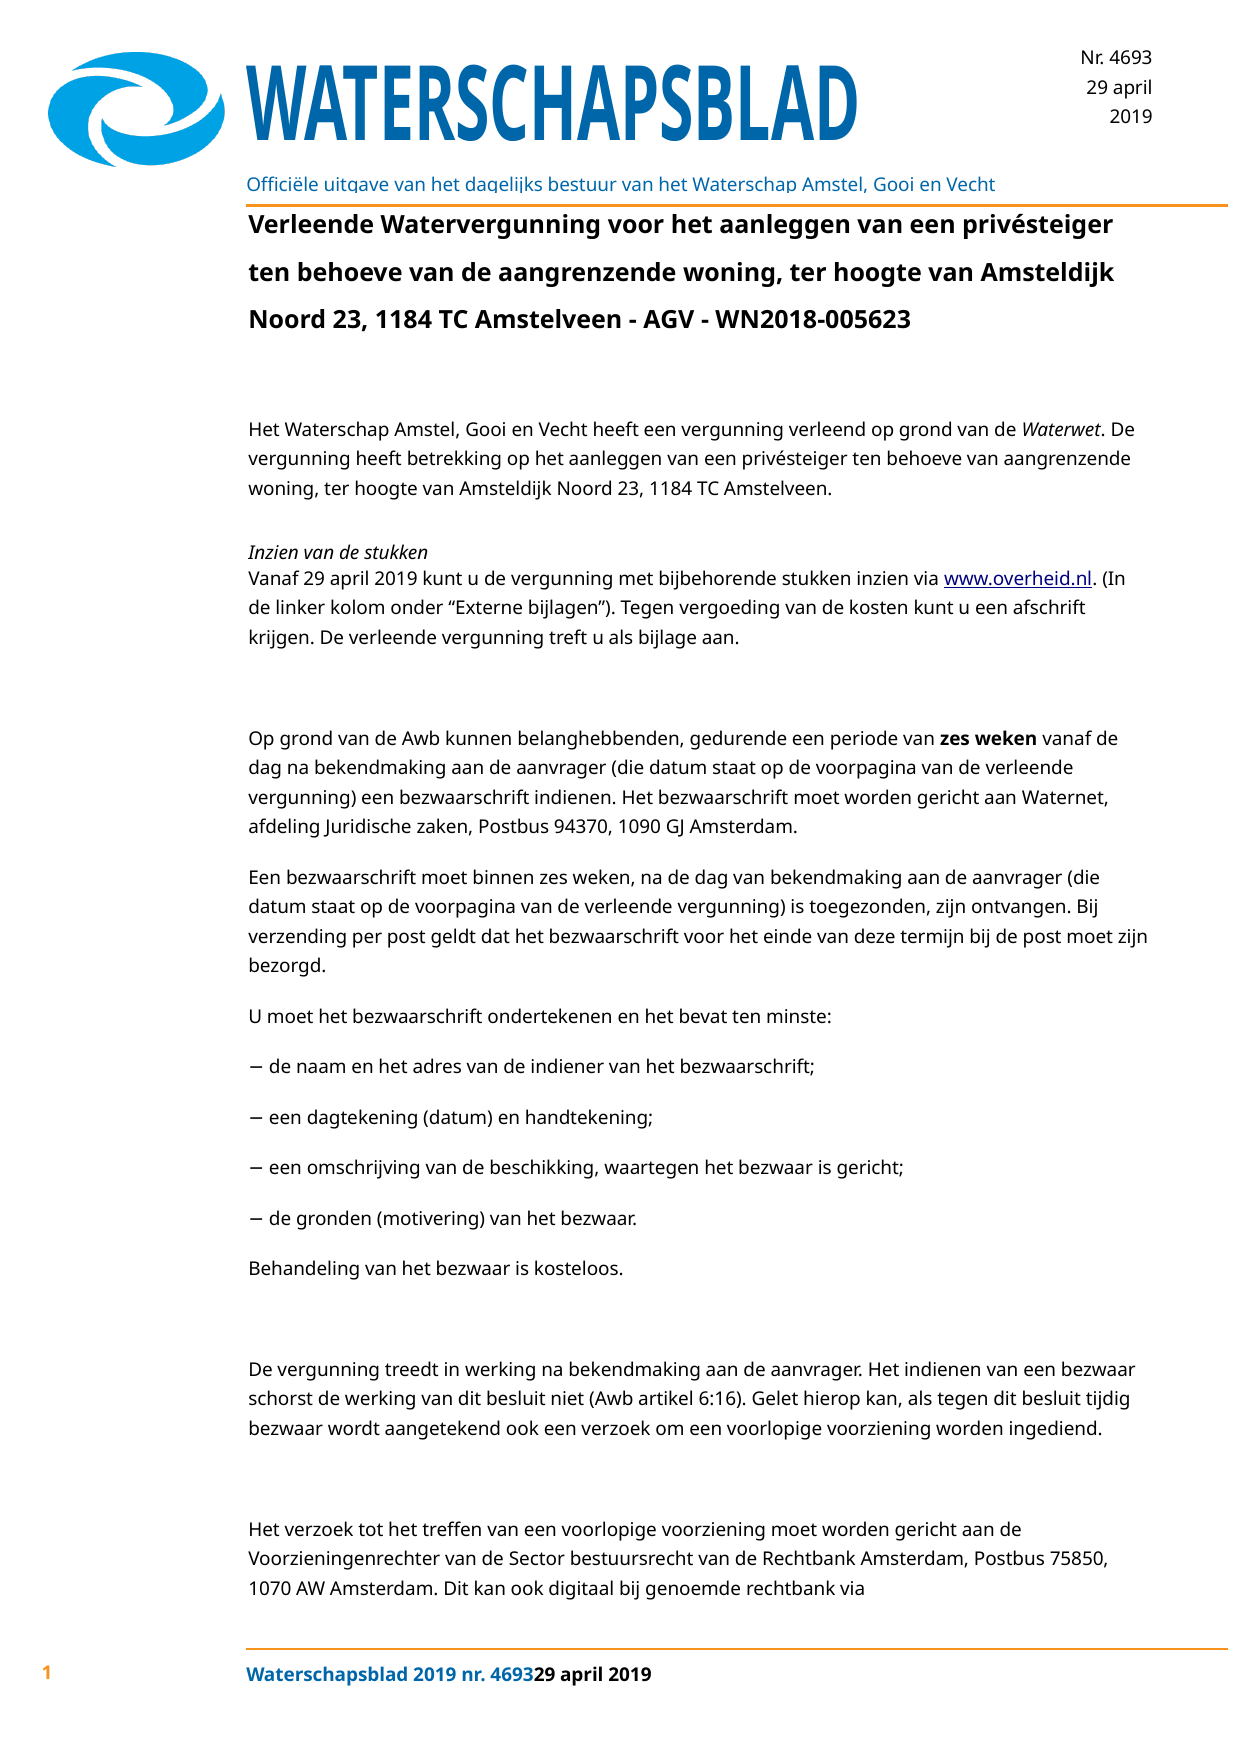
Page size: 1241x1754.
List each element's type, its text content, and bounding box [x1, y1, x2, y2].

text Inzien van de stukken [248, 539, 1152, 565]
text Vanaf 29 april 2019 kunt u de vergunning met bijbehorende stukken inzien via www.overheid.nl. (In de linker kolom onder “Externe bijlagen”). Tegen vergoeding van de kosten kunt u een afschrift krijgen. De verleende vergunning treft u als bijlage aan. [248, 565, 1152, 650]
text Op grond van de Awb kunnen belanghebbenden, gedurende een periode van zes weken vanaf de dag na bekendmaking aan de aanvrager (die datum staat op de voorpagina van de verleende vergunning) een bezwaarschrift indienen. Het bezwaarschrift moet worden gericht aan Waternet, afdeling Juridische zaken, Postbus 94370, 1090 GJ Amsterdam. [248, 725, 1152, 839]
text − een dagtekening (datum) en handtekening; [248, 1104, 1152, 1130]
text Behandeling van het bezwaar is kosteloos. [248, 1255, 1152, 1281]
text Een bezwaarschrift moet binnen zes weken, na de dag van bekendmaking aan de aanvrager (die datum staat op de voorpagina van de verleende vergunning) is toegezonden, zijn ontvangen. Bij verzending per post geldt dat het bezwaarschrift voor het einde van deze termijn bij de post moet zijn bezorgd. [248, 864, 1152, 978]
text Verleende Watervergunning voor het aanleggen van een privésteiger ten behoeve van de aangrenzende woning, ter hoogte van Amsteldijk Noord 23, 1184 TC Amstelveen - AGV - WN2018-005623 [248, 207, 1152, 336]
picture [41, 47, 231, 172]
text Het Waterschap Amstel, Gooi en Vecht heeft een vergunning verleend op grond van de Waterwet. De vergunning heeft betrekking op het aanleggen van een privésteiger ten behoeve van aangrenzende woning, ter hoogte van Amsteldijk Noord 23, 1184 TC Amstelveen. [248, 416, 1152, 501]
text U moet het bezwaarschrift ondertekenen en het bevat ten minste: [248, 1003, 1152, 1029]
text − een omschrijving van de beschikking, waartegen het bezwaar is gericht; [248, 1154, 1152, 1180]
text De vergunning treedt in werking na bekendmaking aan de aanvrager. Het indienen van een bezwaar schorst de werking van dit besluit niet (Awb artikel 6:16). Gelet hierop kan, als tegen dit besluit tijdig bezwaar wordt aangetekend ook een verzoek om een voorlopige voorziening worden ingediend. [248, 1356, 1152, 1441]
text − de naam en het adres van de indiener van het bezwaarschrift; [248, 1053, 1152, 1079]
text Het verzoek tot het treffen van een voorlopige voorziening moet worden gericht aan de Voorzieningenrechter van de Sector bestuursrecht van de Rechtbank Amsterdam, Postbus 75850, 1070 AW Amsterdam. Dit kan ook digitaal bij genoemde rechtbank via [248, 1516, 1152, 1601]
text − de gronden (motivering) van het bezwaar. [248, 1205, 1152, 1231]
